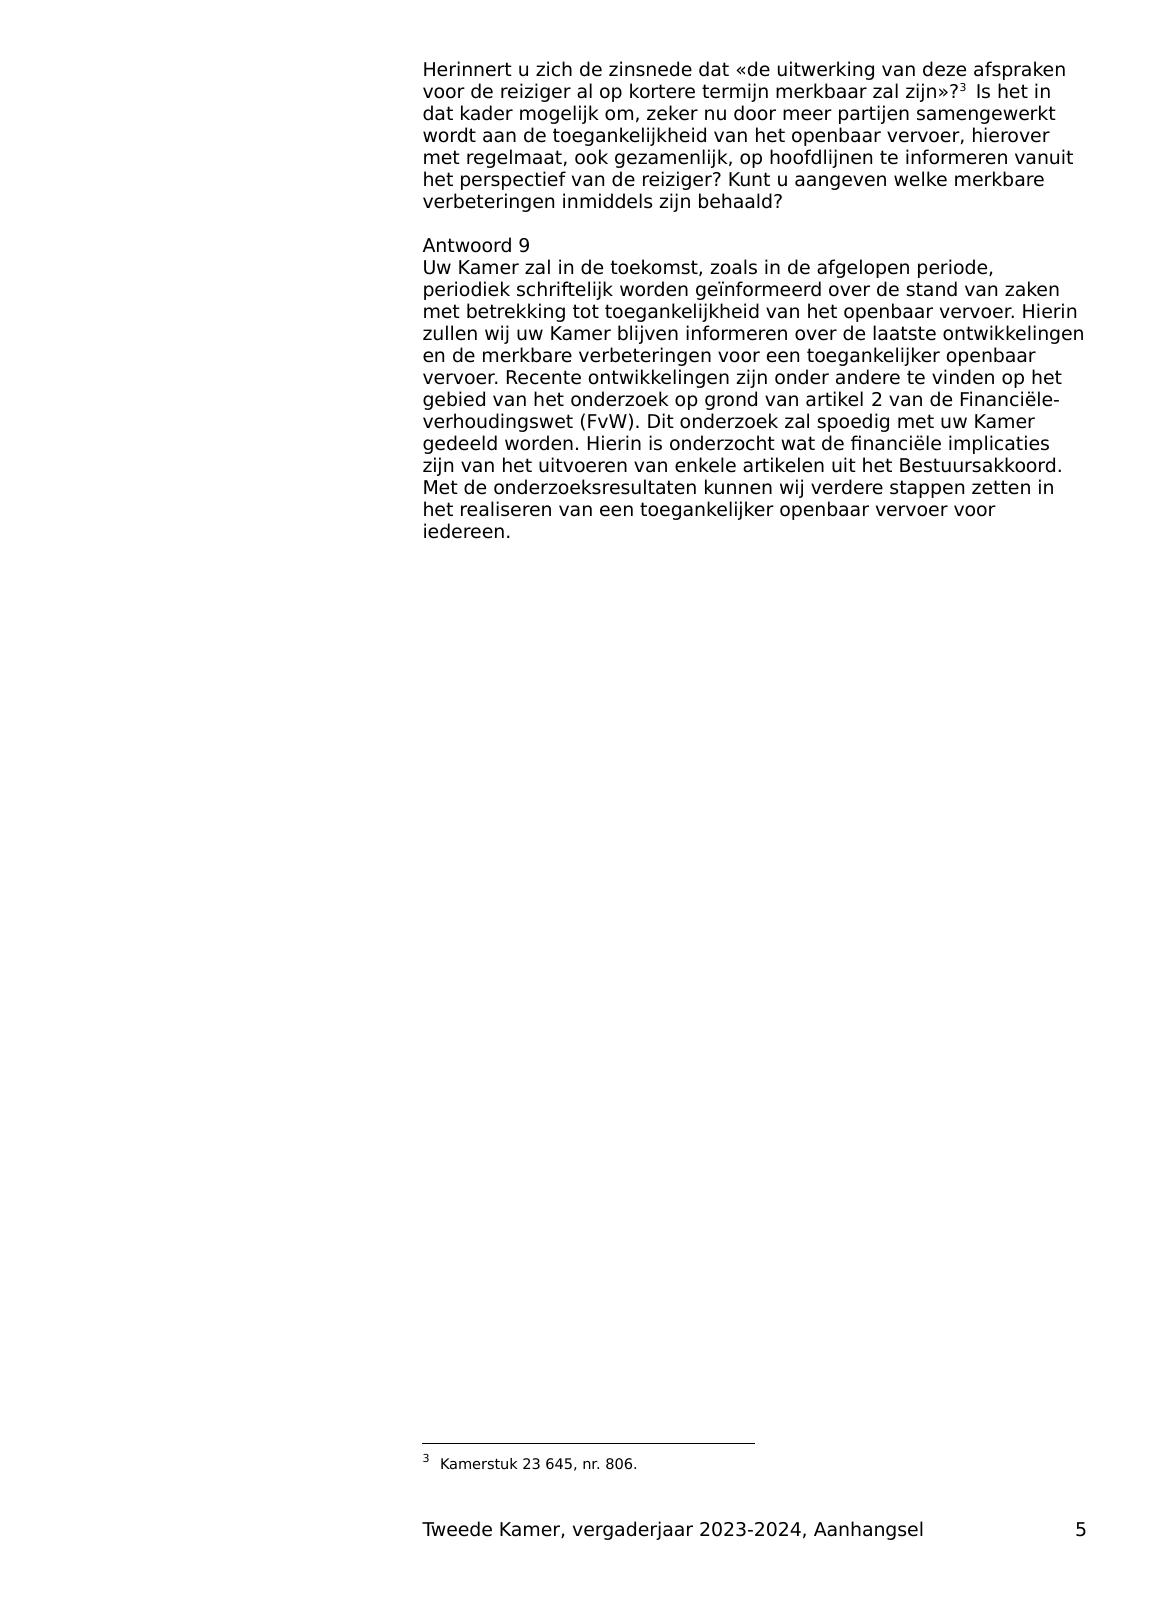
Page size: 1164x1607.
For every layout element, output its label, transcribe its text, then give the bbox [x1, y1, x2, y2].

text Uw Kamer zal in de toekomst, zoals in de afgelopen periode, periodiek schriftelijk worden geïnformeerd over de stand van zaken met betrekking tot toegankelijkheid van het openbaar vervoer. Hierin zullen wij uw Kamer blijven informeren over de laatste ontwikkelingen en de merkbare verbeteringen voor een toegankelijker openbaar vervoer. Recente ontwikkelingen zijn onder andere te vinden op het gebied van het onderzoek op grond van artikel 2 van de Financiële-verhoudingswet (FvW). Dit onderzoek zal spoedig met uw Kamer gedeeld worden. Hierin is onderzocht wat de financiële implicaties zijn van het uitvoeren van enkele artikelen uit het Bestuursakkoord. Met de onderzoeksresultaten kunnen wij verdere stappen zetten in het realiseren van een toegankelijker openbaar vervoer voor iedereen. [422, 257, 1087, 543]
text Herinnert u zich de zinsnede dat «de uitwerking van deze afspraken voor de reiziger al op kortere termijn merkbaar zal zijn»? Is het in dat kader mogelijk om, zeker nu door meer partijen samengewerkt wordt aan de toegankelijkheid van het openbaar vervoer, hierover met regelmaat, ook gezamenlijk, op hoofdlijnen te informeren vanuit het perspectief van de reiziger? Kunt u aangeven welke merkbare verbeteringen inmiddels zijn behaald? [422, 59, 1087, 213]
text Kamerstuk 23 645, nr. 806. [422, 1452, 1087, 1474]
text Antwoord 9 [422, 235, 1087, 257]
